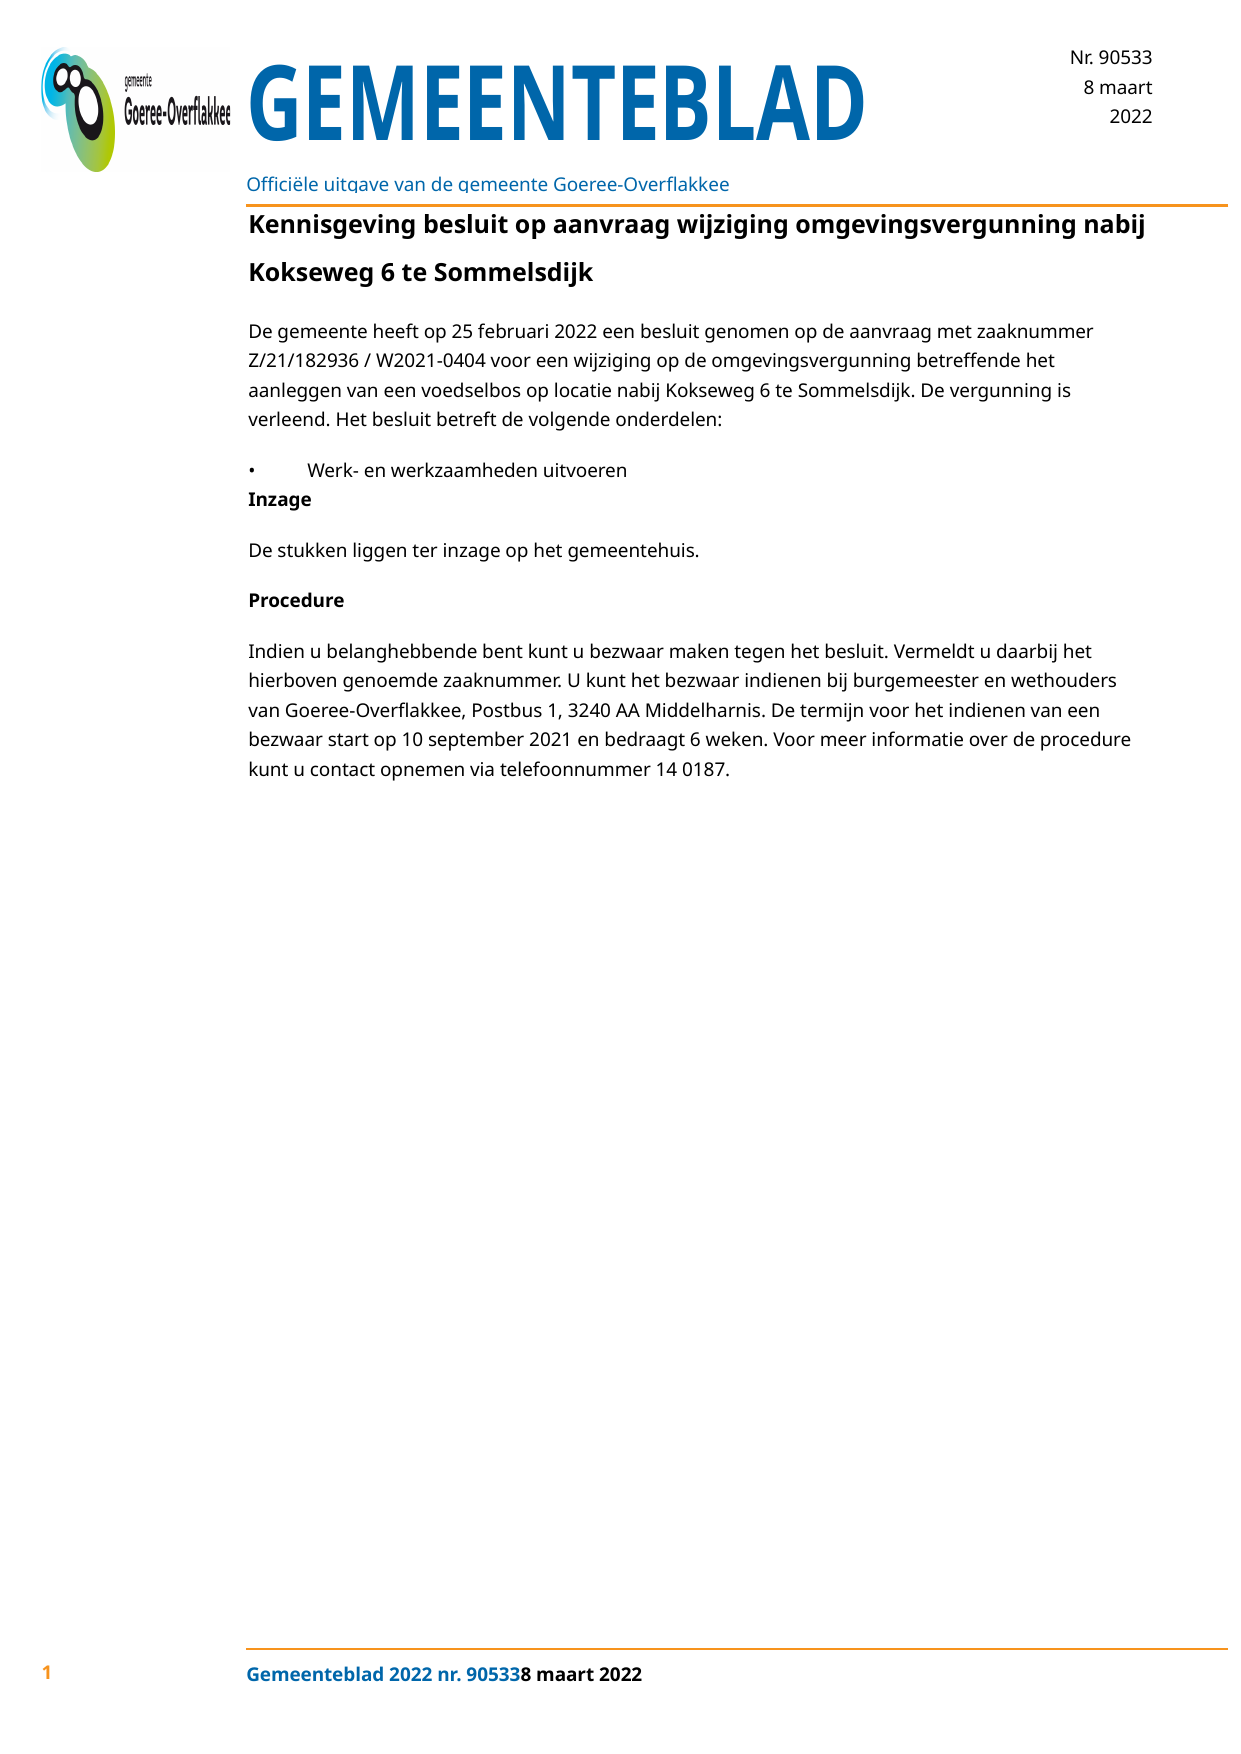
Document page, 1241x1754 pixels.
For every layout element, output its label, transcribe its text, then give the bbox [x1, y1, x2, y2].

text Kennisgeving besluit op aanvraag wijziging omgevingsvergunning nabij Kokseweg 6 te Sommelsdijk [248, 207, 1152, 288]
picture [41, 47, 231, 172]
text Indien u belanghebbende bent kunt u bezwaar maken tegen het besluit. Vermeldt u daarbij het hierboven genoemde zaaknummer. U kunt het bezwaar indienen bij burgemeester en wethouders van Goeree-Overflakkee, Postbus 1, 3240 AA Middelharnis. De termijn voor het indienen van een bezwaar start op 10 september 2021 en bedraagt 6 weken. Voor meer informatie over de procedure kunt u contact opnemen via telefoonnummer 14 0187. [248, 638, 1152, 782]
list Werk- en werkzaamheden uitvoeren [248, 457, 1152, 483]
text De stukken liggen ter inzage op het gemeentehuis. [248, 537, 1152, 563]
text Procedure [248, 587, 1152, 613]
text Inzage [248, 487, 1152, 512]
text De gemeente heeft op 25 februari 2022 een besluit genomen op de aanvraag met zaaknummer Z/21/182936 / W2021-0404 voor een wijziging op de omgevingsvergunning betreffende het aanleggen van een voedselbos op locatie nabij Kokseweg 6 te Sommelsdijk. De vergunning is verleend. Het besluit betreft de volgende onderdelen: [248, 318, 1152, 432]
